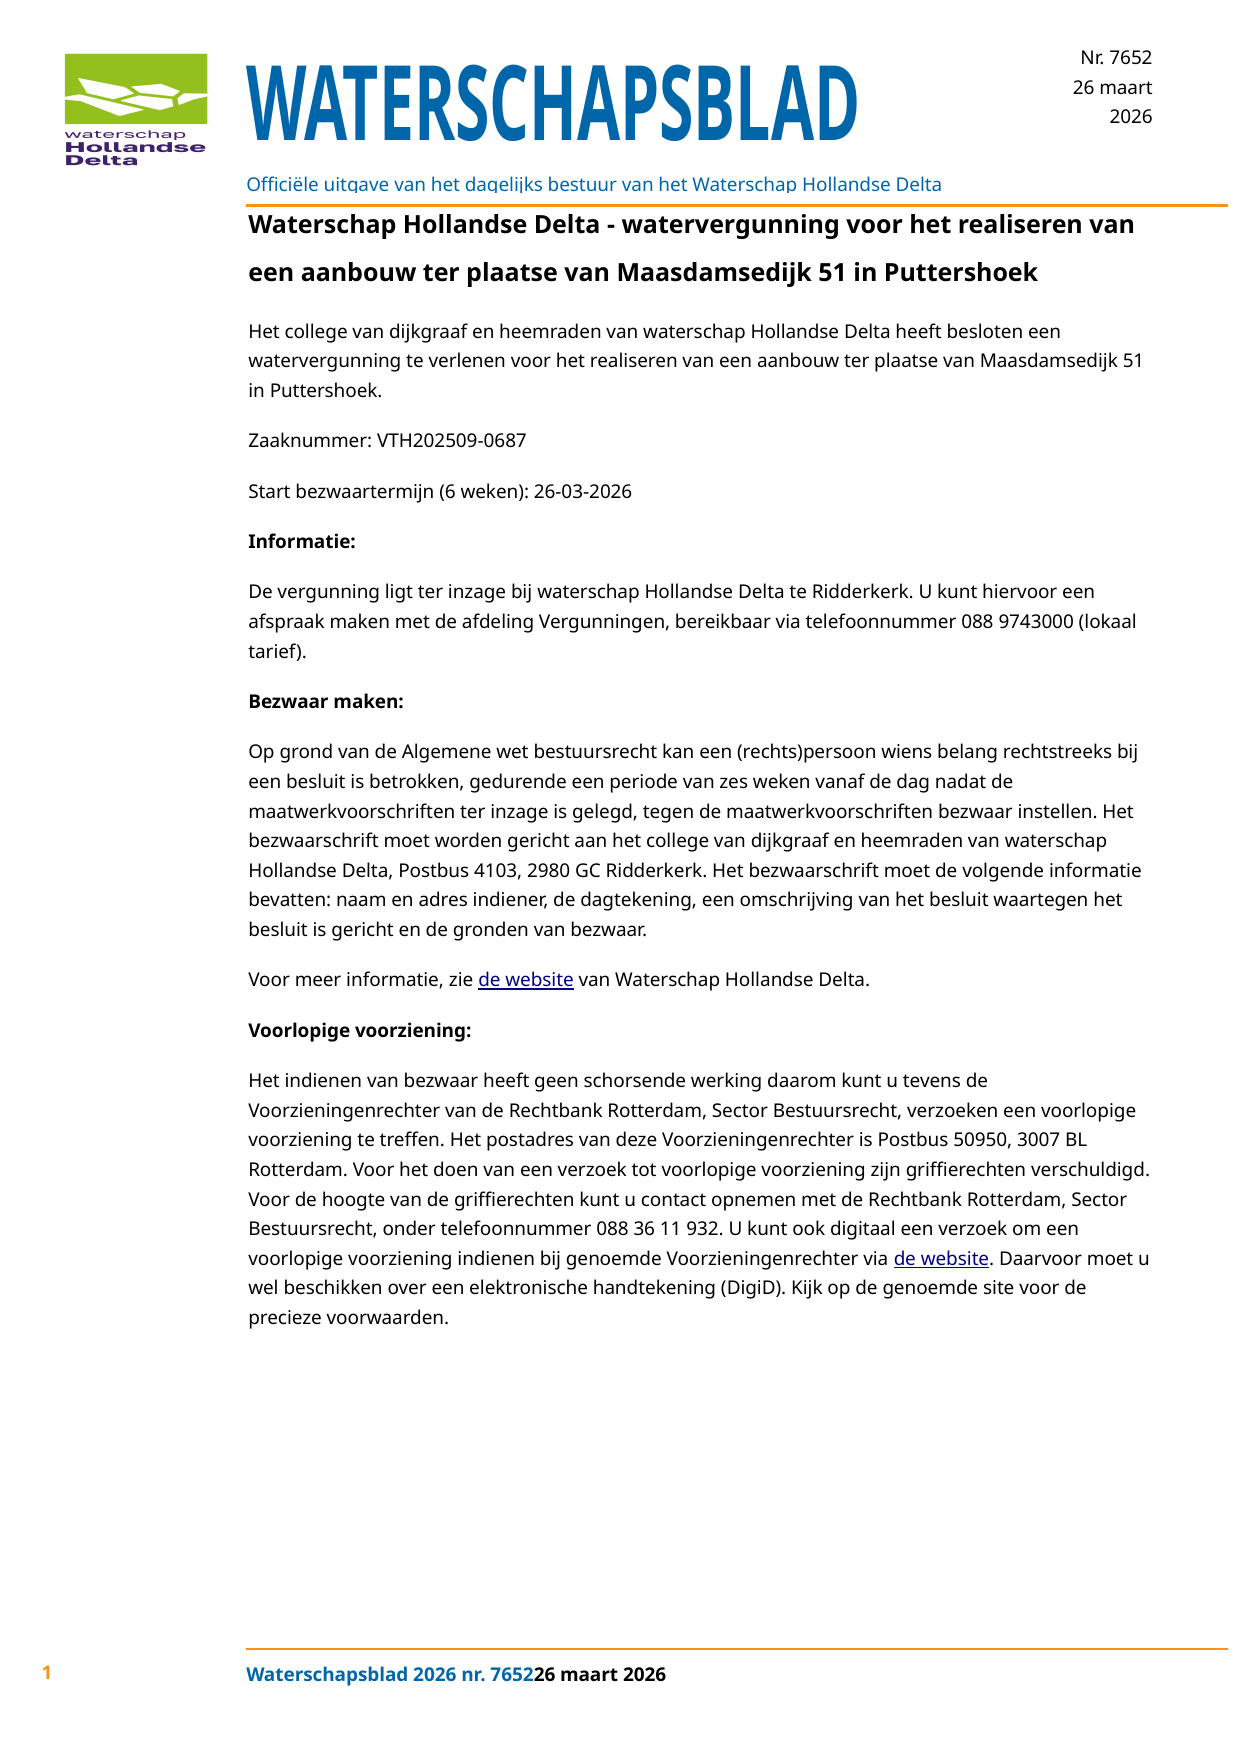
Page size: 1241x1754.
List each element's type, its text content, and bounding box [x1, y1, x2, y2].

text Het indienen van bezwaar heeft geen schorsende werking daarom kunt u tevens de Voorzieningenrechter van de Rechtbank Rotterdam, Sector Bestuursrecht, verzoeken een voorlopige voorziening te treffen. Het postadres van deze Voorzieningenrechter is Postbus 50950, 3007 BL Rotterdam. Voor het doen van een verzoek tot voorlopige voorziening zijn griffierechten verschuldigd. Voor de hoogte van de griffierechten kunt u contact opnemen met de Rechtbank Rotterdam, Sector Bestuursrecht, onder telefoonnummer 088 36 11 932. U kunt ook digitaal een verzoek om een voorlopige voorziening indienen bij genoemde Voorzieningenrechter via de website. Daarvoor moet u wel beschikken over een elektronische handtekening (DigiD). Kijk op de genoemde site voor de precieze voorwaarden. [248, 1067, 1152, 1330]
picture [41, 47, 231, 172]
text Het college van dijkgraaf en heemraden van waterschap Hollandse Delta heeft besloten een watervergunning te verlenen voor het realiseren van een aanbouw ter plaatse van Maasdamsedijk 51 in Puttershoek. [248, 318, 1152, 403]
text Op grond van de Algemene wet bestuursrecht kan een (rechts)persoon wiens belang rechtstreeks bij een besluit is betrokken, gedurende een periode van zes weken vanaf de dag nadat de maatwerkvoorschriften ter inzage is gelegd, tegen de maatwerkvoorschriften bezwaar instellen. Het bezwaarschrift moet worden gericht aan het college van dijkgraaf en heemraden van waterschap Hollandse Delta, Postbus 4103, 2980 GC Ridderkerk. Het bezwaarschrift moet de volgende informatie bevatten: naam en adres indiener, de dagtekening, een omschrijving van het besluit waartegen het besluit is gericht en de gronden van bezwaar. [248, 739, 1152, 942]
text De vergunning ligt ter inzage bij waterschap Hollandse Delta te Ridderkerk. U kunt hiervoor een afspraak maken met de afdeling Vergunningen, bereikbaar via telefoonnummer 088 9743000 (lokaal tarief). [248, 579, 1152, 664]
text Voor meer informatie, zie de website van Waterschap Hollandse Delta. [248, 967, 1152, 992]
text Waterschap Hollandse Delta - watervergunning voor het realiseren van een aanbouw ter plaatse van Maasdamsedijk 51 in Puttershoek [248, 207, 1152, 288]
text Informatie: [248, 528, 1152, 554]
text Zaaknummer: VTH202509-0687 [248, 427, 1152, 453]
text Bezwaar maken: [248, 688, 1152, 714]
text Voorlopige voorziening: [248, 1017, 1152, 1043]
text Start bezwaartermijn (6 weken): 26-03-2026 [248, 478, 1152, 504]
